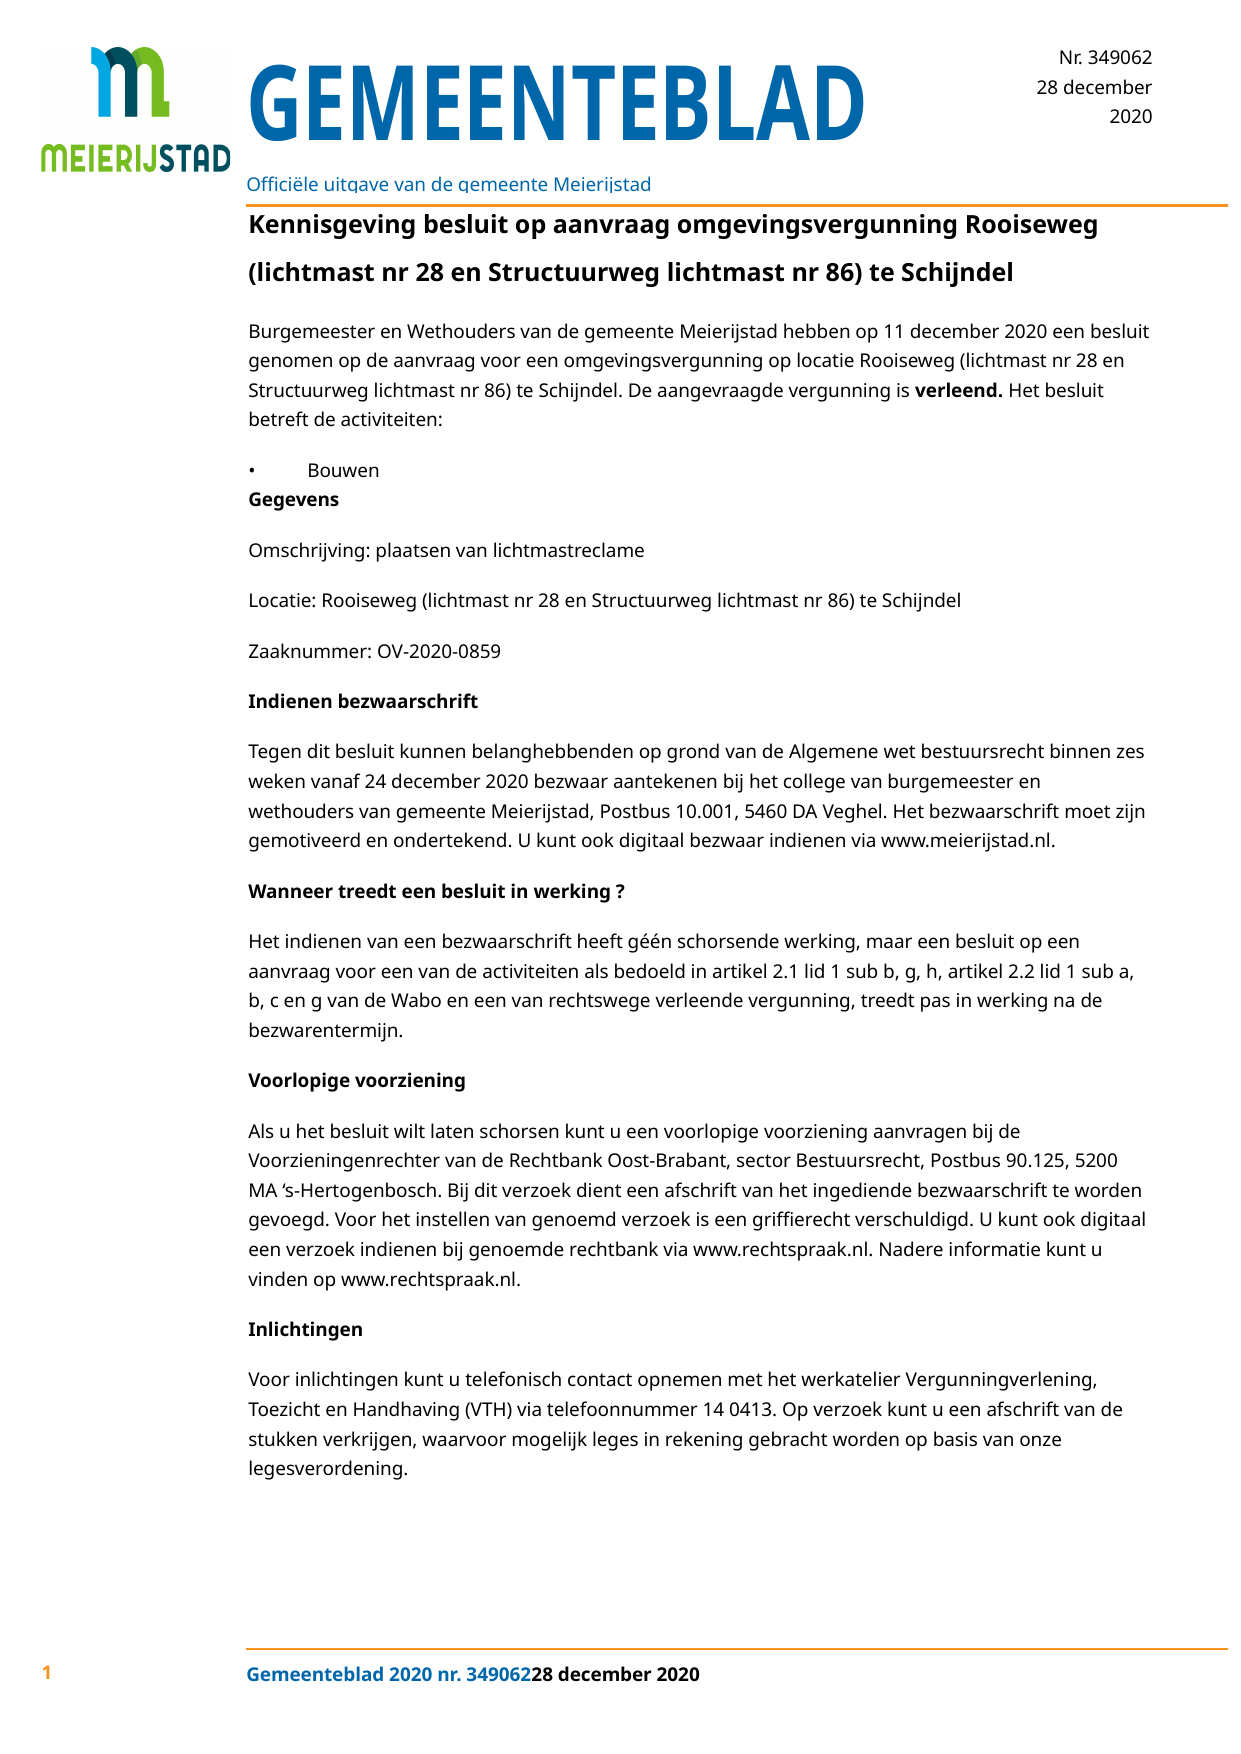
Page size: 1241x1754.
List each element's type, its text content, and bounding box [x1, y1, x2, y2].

text Wanneer treedt een besluit in werking ? [248, 878, 1152, 904]
text Kennisgeving besluit op aanvraag omgevingsvergunning Rooiseweg (lichtmast nr 28 en Structuurweg lichtmast nr 86) te Schijndel [248, 207, 1152, 288]
text Omschrijving: plaatsen van lichtmastreclame [248, 537, 1152, 563]
text Indienen bezwaarschrift [248, 688, 1152, 714]
picture [41, 47, 231, 172]
text Tegen dit besluit kunnen belanghebbenden op grond van de Algemene wet bestuursrecht binnen zes weken vanaf 24 december 2020 bezwaar aantekenen bij het college van burgemeester en wethouders van gemeente Meierijstad, Postbus 10.001, 5460 DA Veghel. Het bezwaarschrift moet zijn gemotiveerd en ondertekend. U kunt ook digitaal bezwaar indienen via www.meierijstad.nl. [248, 739, 1152, 853]
list Bouwen [248, 457, 1152, 483]
text Burgemeester en Wethouders van de gemeente Meierijstad hebben op 11 december 2020 een besluit genomen op de aanvraag voor een omgevingsvergunning op locatie Rooiseweg (lichtmast nr 28 en Structuurweg lichtmast nr 86) te Schijndel. De aangevraagde vergunning is verleend. Het besluit betreft de activiteiten: [248, 318, 1152, 432]
text Het indienen van een bezwaarschrift heeft géén schorsende werking, maar een besluit op een aanvraag voor een van de activiteiten als bedoeld in artikel 2.1 lid 1 sub b, g, h, artikel 2.2 lid 1 sub a, b, c en g van de Wabo en een van rechtswege verleende vergunning, treedt pas in werking na de bezwarentermijn. [248, 928, 1152, 1043]
text Voor inlichtingen kunt u telefonisch contact opnemen met het werkatelier Vergunningverlening, Toezicht en Handhaving (VTH) via telefoonnummer 14 0413. Op verzoek kunt u een afschrift van de stukken verkrijgen, waarvoor mogelijk leges in rekening gebracht worden op basis van onze legesverordening. [248, 1367, 1152, 1481]
text Inlichtingen [248, 1316, 1152, 1342]
text Gegevens [248, 487, 1152, 512]
text Locatie: Rooiseweg (lichtmast nr 28 en Structuurweg lichtmast nr 86) te Schijndel [248, 587, 1152, 613]
text Zaaknummer: OV-2020-0859 [248, 638, 1152, 664]
text Als u het besluit wilt laten schorsen kunt u een voorlopige voorziening aanvragen bij de Voorzieningenrechter van de Rechtbank Oost-Brabant, sector Bestuursrecht, Postbus 90.125, 5200 MA ‘s-Hertogenbosch. Bij dit verzoek dient een afschrift van het ingediende bezwaarschrift te worden gevoegd. Voor het instellen van genoemd verzoek is een griffierecht verschuldigd. U kunt ook digitaal een verzoek indienen bij genoemde rechtbank via www.rechtspraak.nl. Nadere informatie kunt u vinden op www.rechtspraak.nl. [248, 1118, 1152, 1292]
text Voorlopige voorziening [248, 1067, 1152, 1093]
